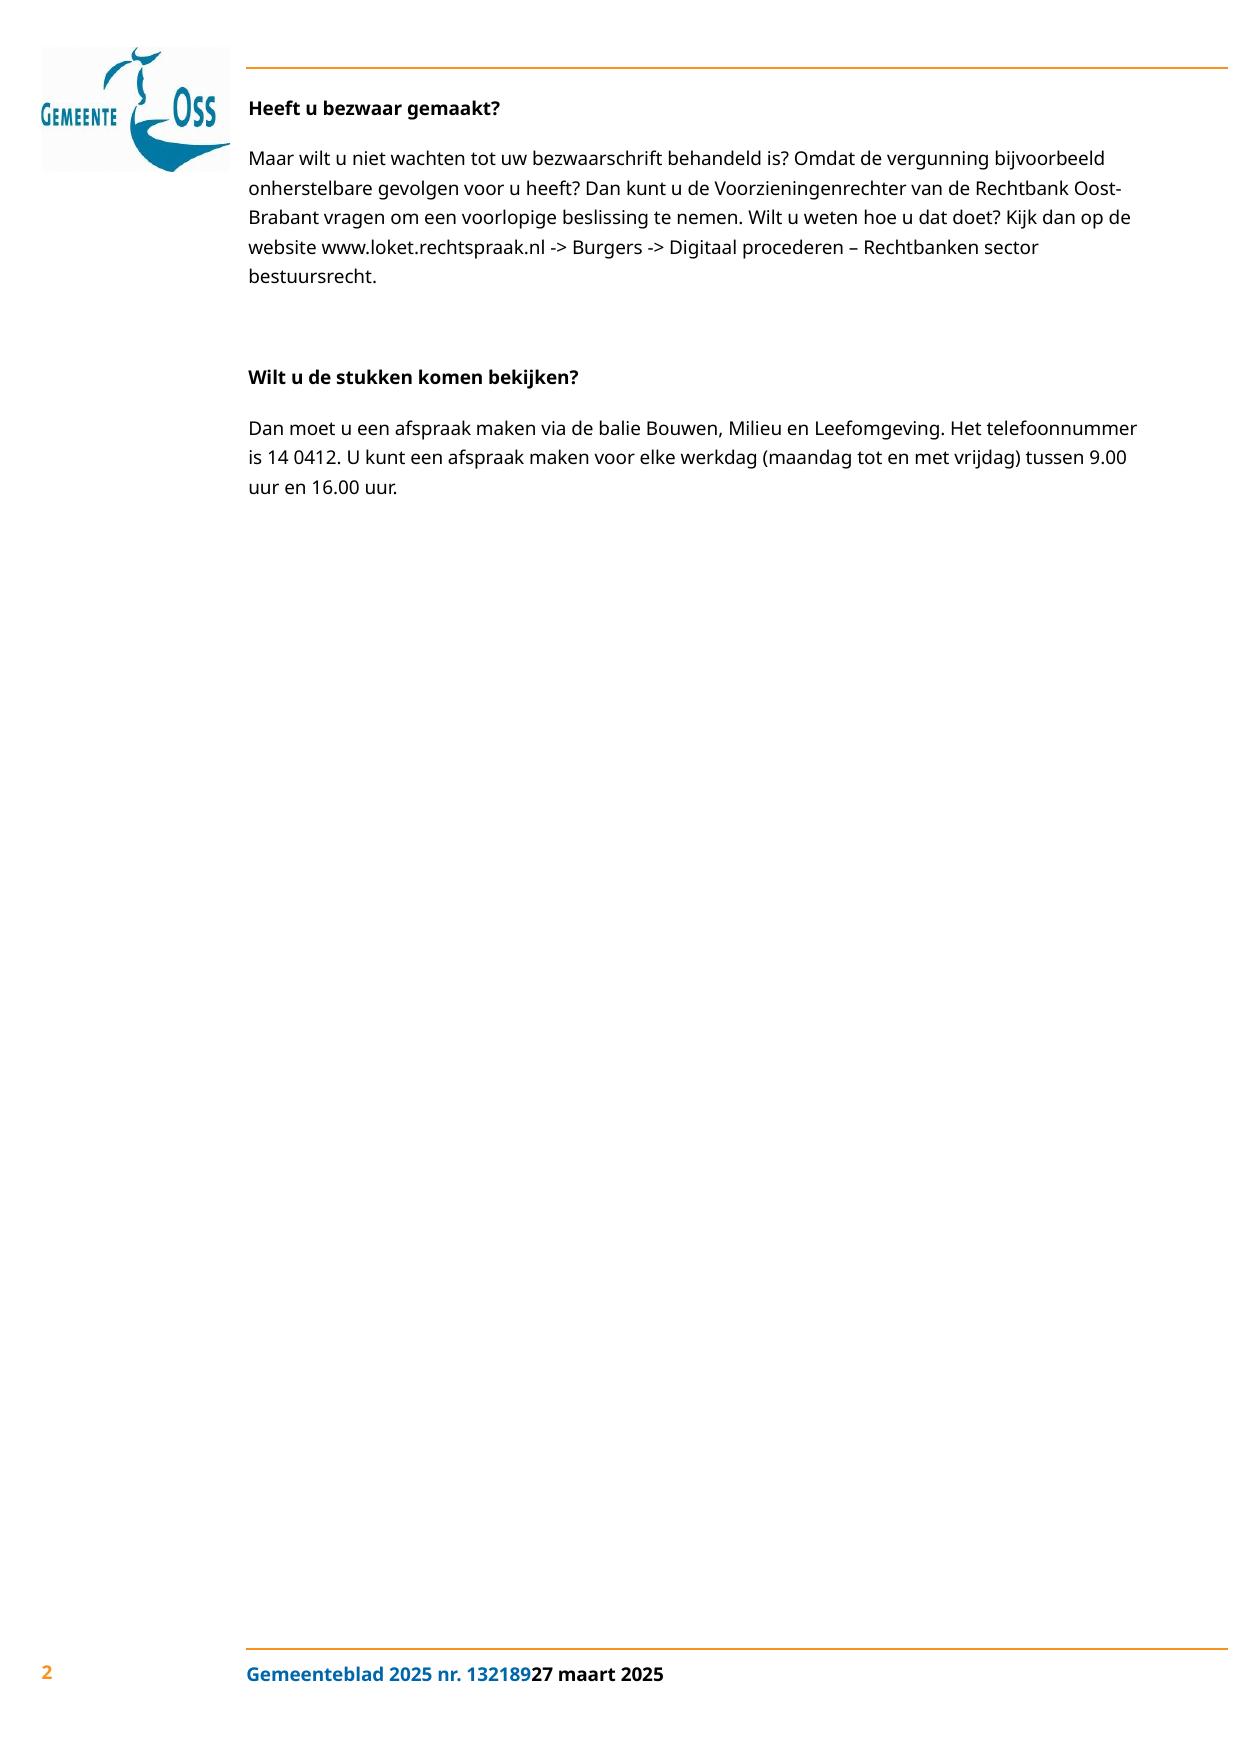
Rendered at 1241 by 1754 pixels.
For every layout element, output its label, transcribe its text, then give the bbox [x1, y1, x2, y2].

text Maar wilt u niet wachten tot uw bezwaarschrift behandeld is? Omdat de vergunning bijvoorbeeld onherstelbare gevolgen voor u heeft? Dan kunt u de Voorzieningenrechter van de Rechtbank Oost-Brabant vragen om een voorlopige beslissing te nemen. Wilt u weten hoe u dat doet? Kijk dan op de website www.loket.rechtspraak.nl -> Burgers -> Digitaal procederen – Rechtbanken sector bestuursrecht. [248, 145, 1152, 289]
text Dan moet u een afspraak maken via de balie Bouwen, Milieu en Leefomgeving. Het telefoonnummer is 14 0412. U kunt een afspraak maken voor elke werkdag (maandag tot en met vrijdag) tussen 9.00 uur en 16.00 uur. [248, 415, 1152, 500]
text Wilt u de stukken komen bekijken? [248, 364, 1152, 390]
text Heeft u bezwaar gemaakt? [248, 95, 1152, 121]
picture [41, 47, 231, 172]
